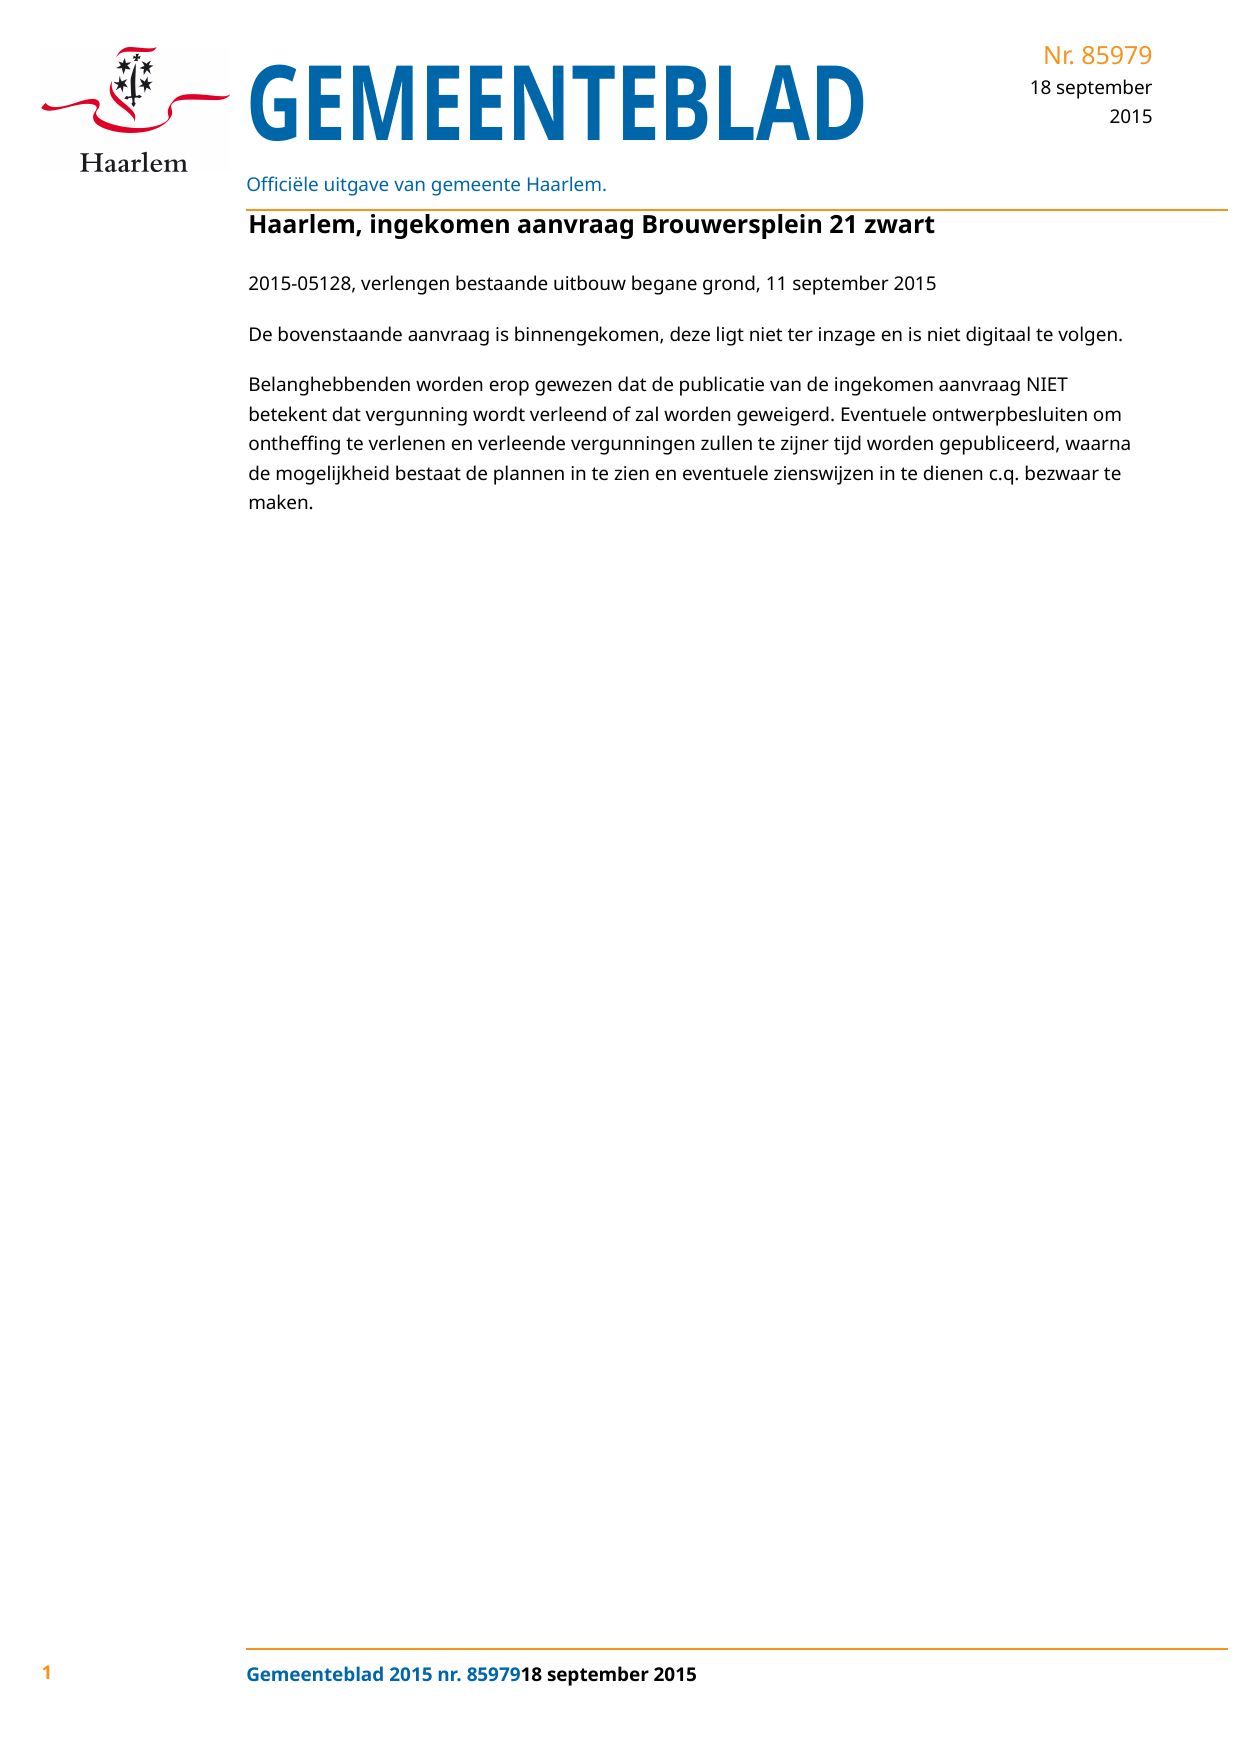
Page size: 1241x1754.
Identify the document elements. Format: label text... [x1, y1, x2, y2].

text Belanghebbenden worden erop gewezen dat de publicatie van de ingekomen aanvraag NIET betekent dat vergunning wordt verleend of zal worden geweigerd. Eventuele ontwerpbesluiten om ontheffing te verlenen en verleende vergunningen zullen te zijner tijd worden gepubliceerd, waarna de mogelijkheid bestaat de plannen in te zien en eventuele zienswijzen in te dienen c.q. bezwaar te maken. [248, 371, 1152, 515]
text 2015-05128, verlengen bestaande uitbouw begane grond, 11 september 2015 [248, 270, 1152, 296]
text Haarlem, ingekomen aanvraag Brouwersplein 21 zwart [248, 211, 1152, 241]
text De bovenstaande aanvraag is binnengekomen, deze ligt niet ter inzage en is niet digitaal te volgen. [248, 321, 1152, 346]
picture [41, 47, 231, 172]
